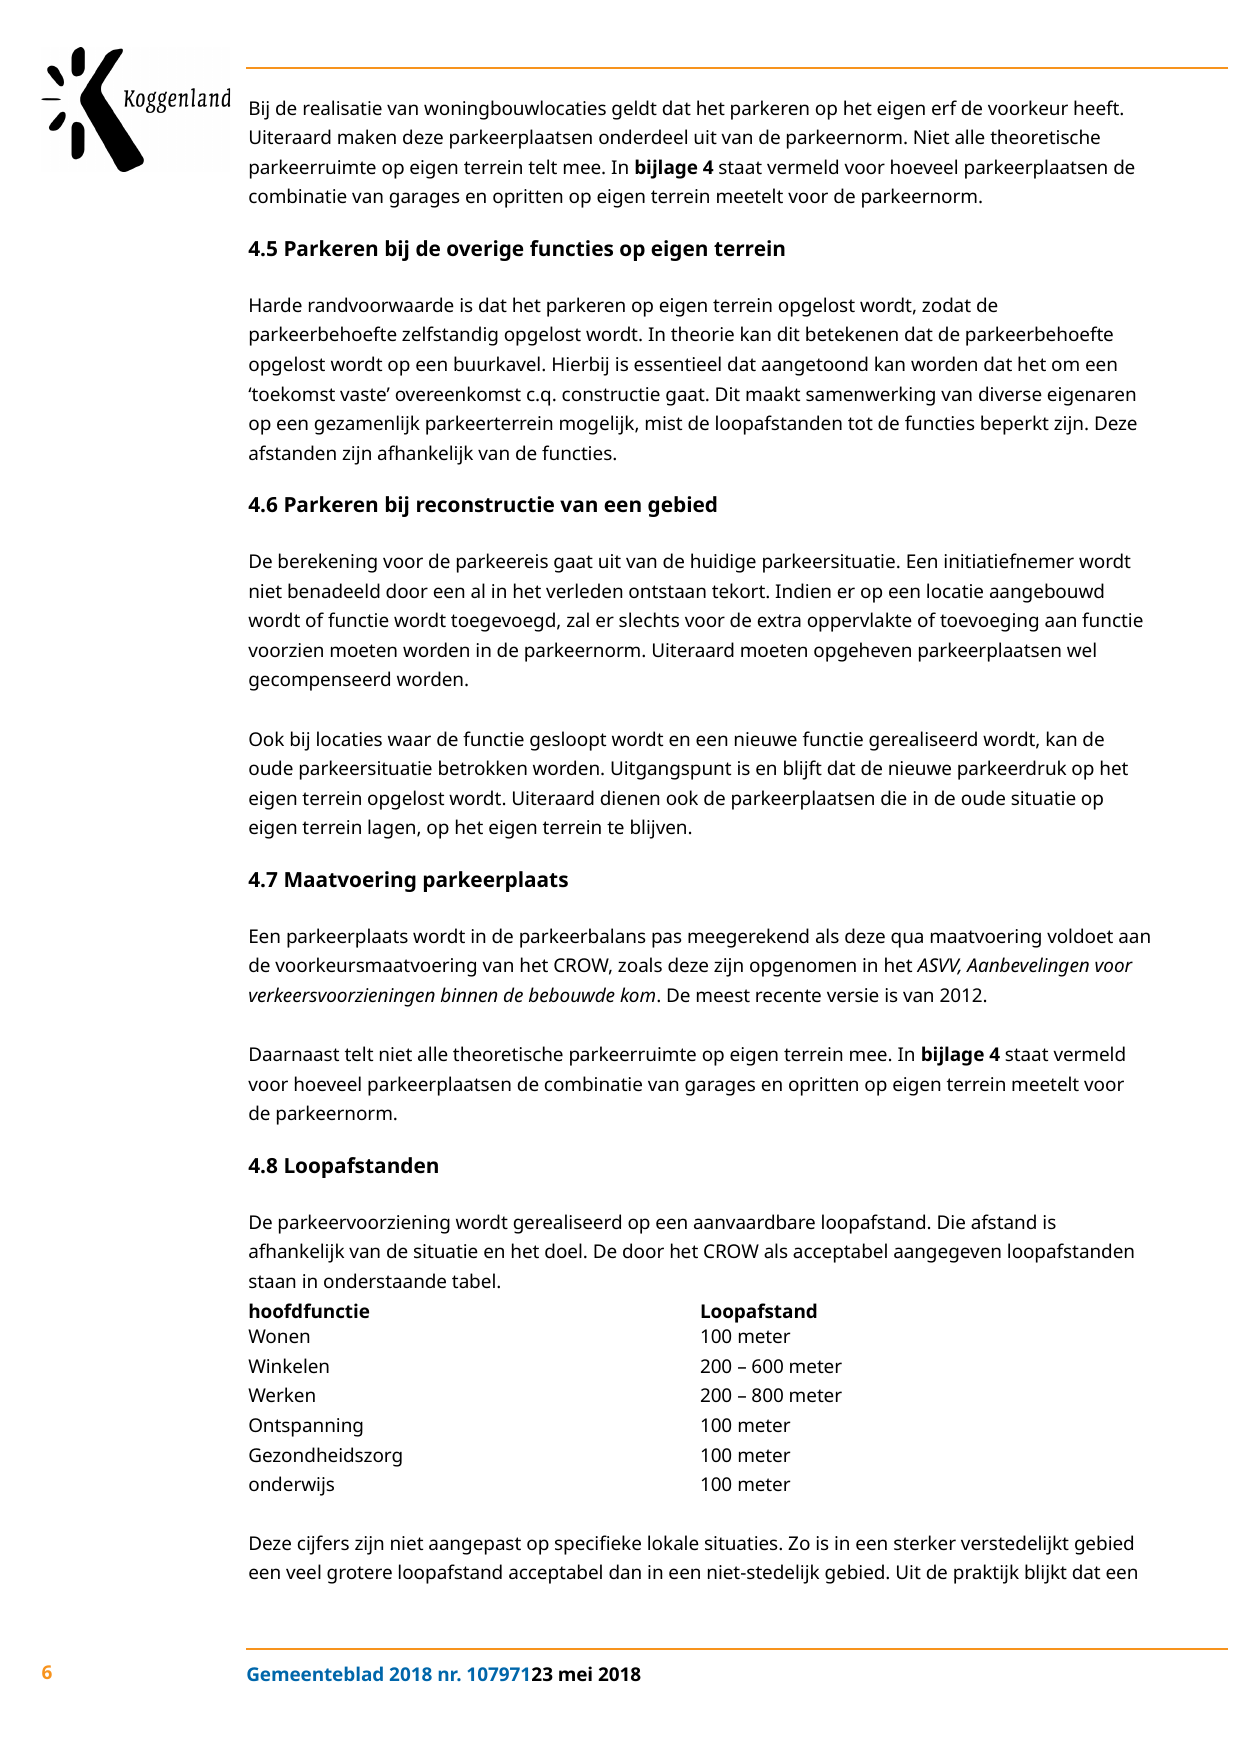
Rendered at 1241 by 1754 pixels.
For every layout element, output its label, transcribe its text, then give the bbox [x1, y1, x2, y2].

text De berekening voor de parkeereis gaat uit van de huidige parkeersituatie. Een initiatiefnemer wordt niet benadeeld door een al in het verleden ontstaan tekort. Indien er op een locatie aangebouwd wordt of functie wordt toegevoegd, zal er slechts voor de extra oppervlakte of toevoeging aan functie voorzien moeten worden in de parkeernorm. Uiteraard moeten opgeheven parkeerplaatsen wel gecompenseerd worden. [248, 548, 1152, 692]
picture [41, 47, 231, 172]
text De parkeervoorziening wordt gerealiseerd op een aanvaardbare loopafstand. Die afstand is afhankelijk van de situatie en het doel. De door het CROW als acceptabel aangegeven loopafstanden staan in onderstaande tabel. [248, 1209, 1152, 1294]
text Een parkeerplaats wordt in de parkeerbalans pas meegerekend als deze qua maatvoering voldoet aan de voorkeursmaatvoering van het CROW, zoals deze zijn opgenomen in het ASVV, Aanbevelingen voor verkeersvoorzieningen binnen de bebouwde kom. De meest recente versie is van 2012. [248, 923, 1152, 1008]
table_cell Wonen Winkelen Werken Ontspanning Gezondheidszorg onderwijs [248, 1324, 700, 1497]
text 4.7 Maatvoering parkeerplaats [248, 865, 1152, 893]
text 4.5 Parkeren bij de overige functies op eigen terrein [248, 234, 1152, 262]
table_header hoofdfunctie [248, 1298, 700, 1323]
table_header Loopafstand [700, 1298, 1152, 1323]
text Bij de realisatie van woningbouwlocaties geldt dat het parkeren op het eigen erf de voorkeur heeft. Uiteraard maken deze parkeerplaatsen onderdeel uit van de parkeernorm. Niet alle theoretische parkeerruimte op eigen terrein telt mee. In bijlage 4 staat vermeld voor hoeveel parkeerplaatsen de combinatie van garages en opritten op eigen terrein meetelt voor de parkeernorm. [248, 95, 1152, 209]
text Deze cijfers zijn niet aangepast op specifieke lokale situaties. Zo is in een sterker verstedelijkt gebied een veel grotere loopafstand acceptabel dan in een niet-stedelijk gebied. Uit de praktijk blijkt dat een [248, 1530, 1152, 1585]
text Harde randvoorwaarde is dat het parkeren op eigen terrein opgelost wordt, zodat de parkeerbehoefte zelfstandig opgelost wordt. In theorie kan dit betekenen dat de parkeerbehoefte opgelost wordt op een buurkavel. Hierbij is essentieel dat aangetoond kan worden dat het om een ‘toekomst vaste’ overeenkomst c.q. constructie gaat. Dit maakt samenwerking van diverse eigenaren op een gezamenlijk parkeerterrein mogelijk, mist de loopafstanden tot de functies beperkt zijn. Deze afstanden zijn afhankelijk van de functies. [248, 292, 1152, 466]
table_cell 100 meter 200 – 600 meter 200 – 800 meter 100 meter 100 meter 100 meter [700, 1324, 1152, 1497]
text 4.8 Loopafstanden [248, 1151, 1152, 1179]
text Daarnaast telt niet alle theoretische parkeerruimte op eigen terrein mee. In bijlage 4 staat vermeld voor hoeveel parkeerplaatsen de combinatie van garages en opritten op eigen terrein meetelt voor de parkeernorm. [248, 1041, 1152, 1126]
text Ook bij locaties waar de functie gesloopt wordt en een nieuwe functie gerealiseerd wordt, kan de oude parkeersituatie betrokken worden. Uitgangspunt is en blijft dat de nieuwe parkeerdruk op het eigen terrein opgelost wordt. Uiteraard dienen ook de parkeerplaatsen die in de oude situatie op eigen terrein lagen, op het eigen terrein te blijven. [248, 726, 1152, 840]
text 4.6 Parkeren bij reconstructie van een gebied [248, 490, 1152, 519]
